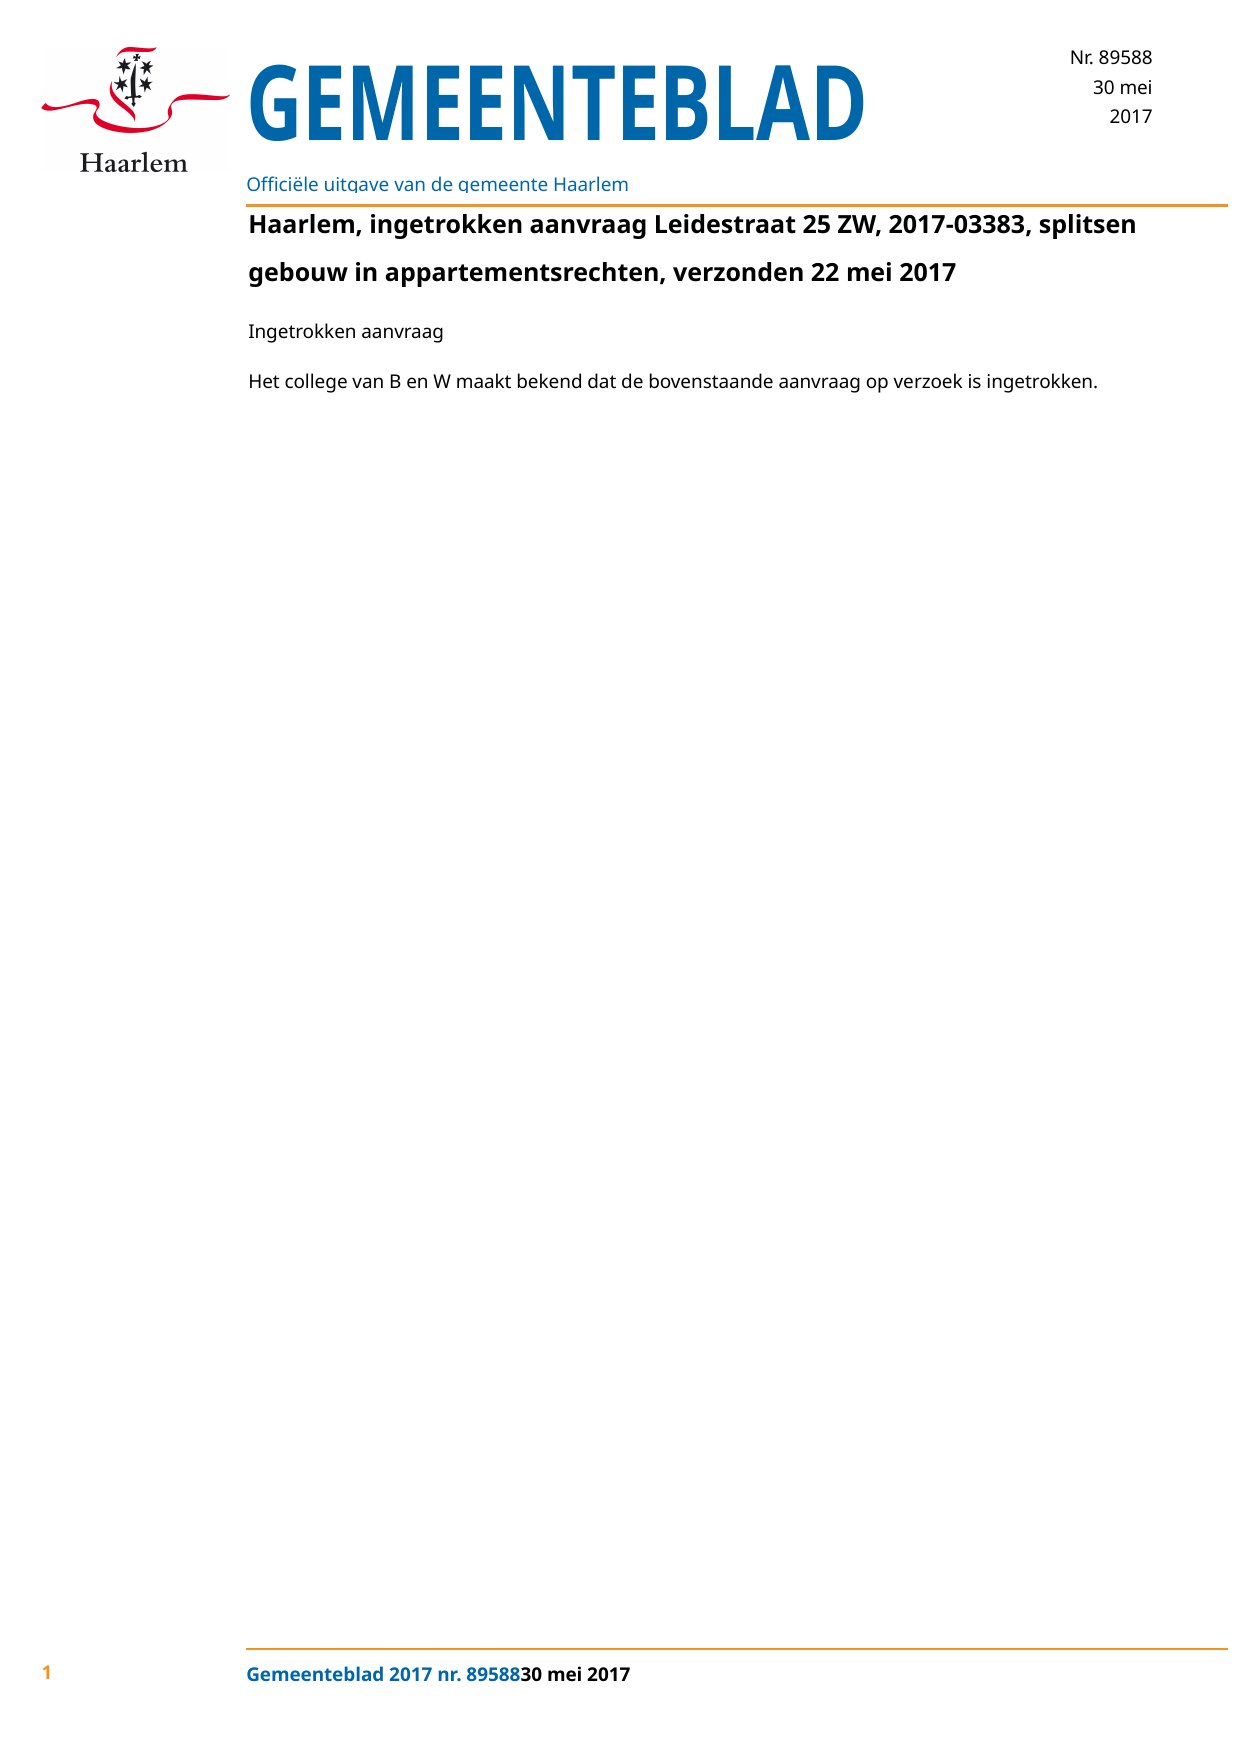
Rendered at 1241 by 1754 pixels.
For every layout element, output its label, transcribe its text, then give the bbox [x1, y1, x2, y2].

text Haarlem, ingetrokken aanvraag Leidestraat 25 ZW, 2017-03383, splitsen gebouw in appartementsrechten, verzonden 22 mei 2017 [248, 207, 1152, 288]
text Ingetrokken aanvraag [248, 318, 1152, 344]
picture [41, 47, 231, 172]
text Het college van B en W maakt bekend dat de bovenstaande aanvraag op verzoek is ingetrokken. [248, 368, 1152, 394]
